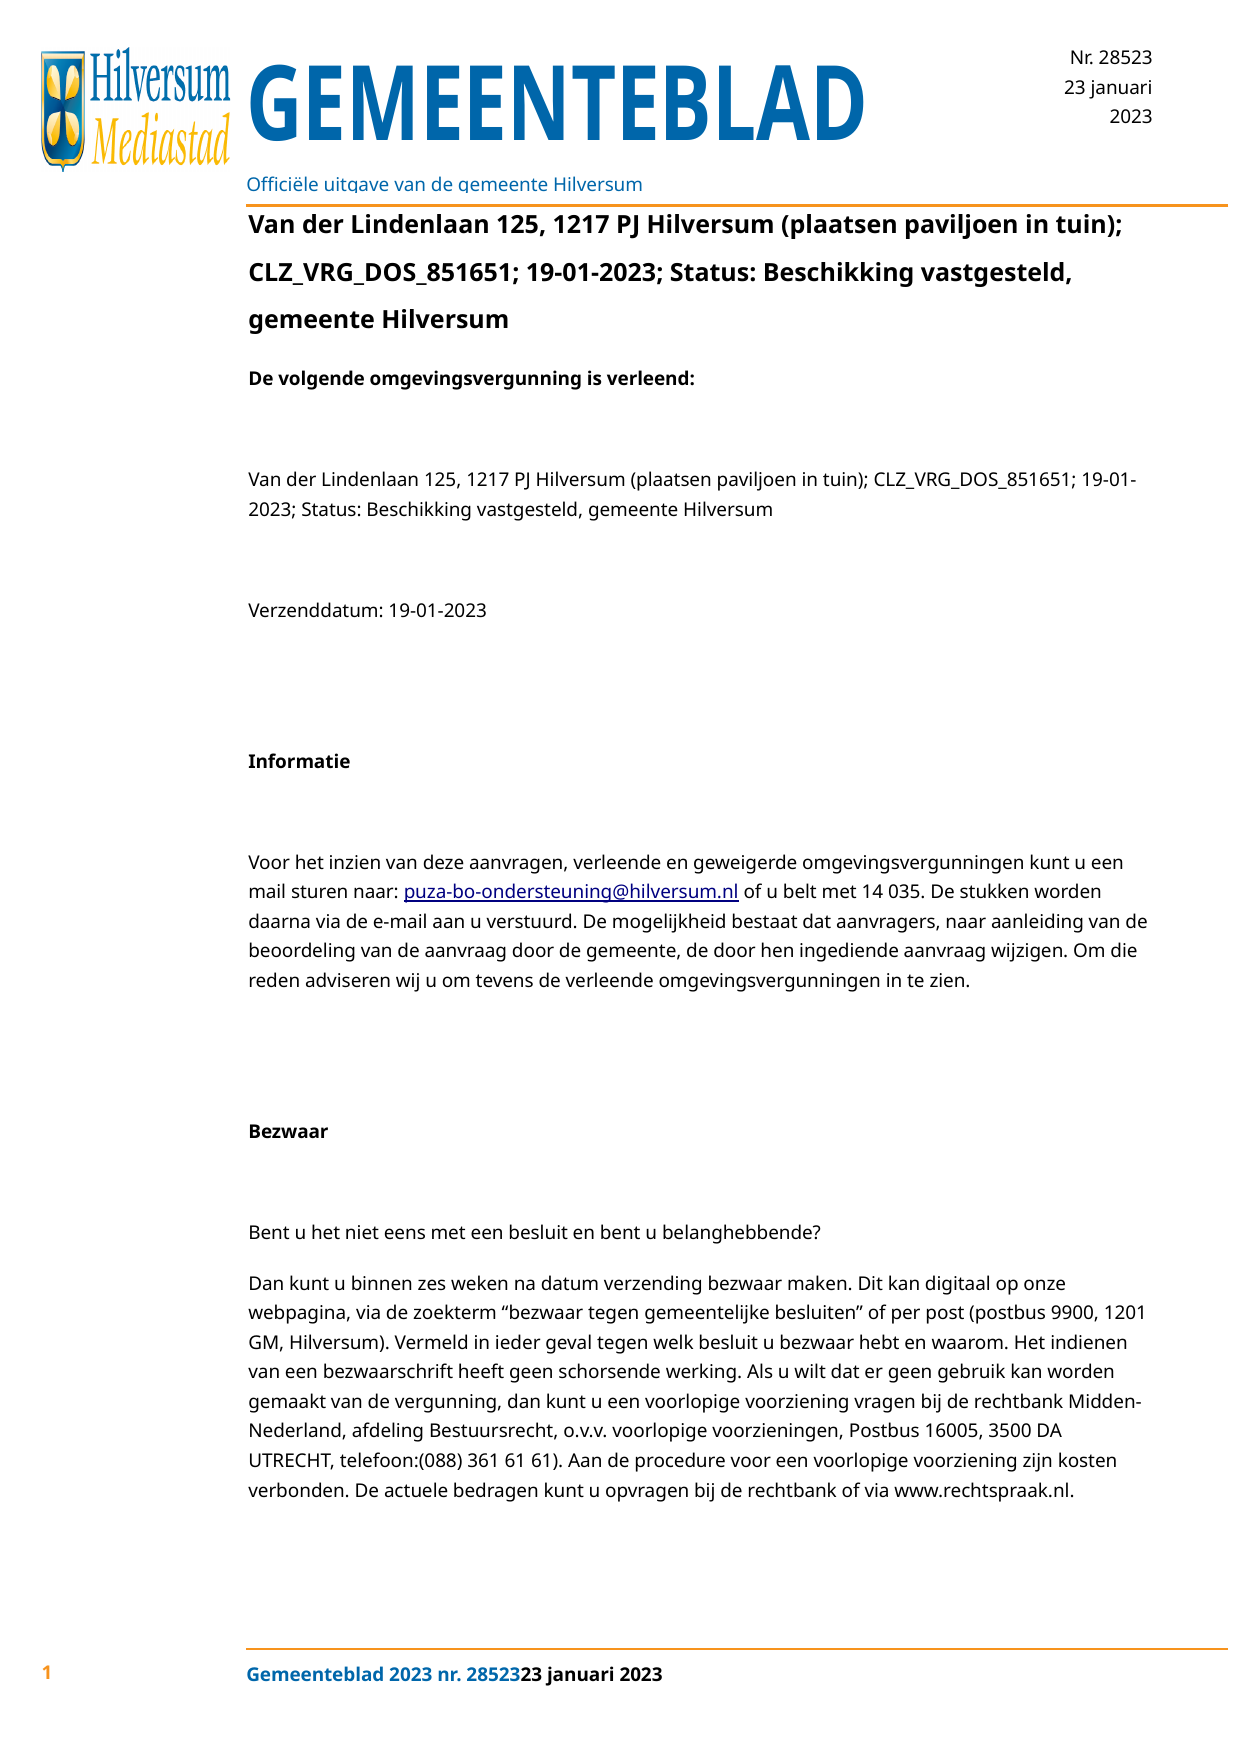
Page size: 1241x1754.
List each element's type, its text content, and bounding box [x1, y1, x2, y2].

picture [41, 47, 231, 172]
text Van der Lindenlaan 125, 1217 PJ Hilversum (plaatsen paviljoen in tuin); CLZ_VRG_DOS_851651; 19-01-2023; Status: Beschikking vastgesteld, gemeente Hilversum [248, 207, 1152, 336]
text Bent u het niet eens met een besluit en bent u belanghebbende? [248, 1219, 1152, 1245]
text Bezwaar [248, 1118, 1152, 1144]
text Van der Lindenlaan 125, 1217 PJ Hilversum (plaatsen paviljoen in tuin); CLZ_VRG_DOS_851651; 19-01-2023; Status: Beschikking vastgesteld, gemeente Hilversum [248, 466, 1152, 522]
text Informatie [248, 748, 1152, 774]
text Voor het inzien van deze aanvragen, verleende en geweigerde omgevingsvergunningen kunt u een mail sturen naar: puza-bo-ondersteuning@hilversum.nl of u belt met 14 035. De stukken worden daarna via de e-mail aan u verstuurd. De mogelijkheid bestaat dat aanvragers, naar aanleiding van de beoordeling van de aanvraag door de gemeente, de door hen ingediende aanvraag wijzigen. Om die reden adviseren wij u om tevens de verleende omgevingsvergunningen in te zien. [248, 849, 1152, 993]
text Verzenddatum: 19-01-2023 [248, 597, 1152, 622]
text De volgende omgevingsvergunning is verleend: [248, 366, 1152, 391]
text Dan kunt u binnen zes weken na datum verzending bezwaar maken. Dit kan digitaal op onze webpagina, via de zoekterm “bezwaar tegen gemeentelijke besluiten” of per post (postbus 9900, 1201 GM, Hilversum). Vermeld in ieder geval tegen welk besluit u bezwaar hebt en waarom. Het indienen van een bezwaarschrift heeft geen schorsende werking. Als u wilt dat er geen gebruik kan worden gemaakt van de vergunning, dan kunt u een voorlopige voorziening vragen bij de rechtbank Midden-Nederland, afdeling Bestuursrecht, o.v.v. voorlopige voorzieningen, Postbus 16005, 3500 DA UTRECHT, telefoon:(088) 361 61 61). Aan de procedure voor een voorlopige voorziening zijn kosten verbonden. De actuele bedragen kunt u opvragen bij de rechtbank of via www.rechtspraak.nl. [248, 1270, 1152, 1502]
